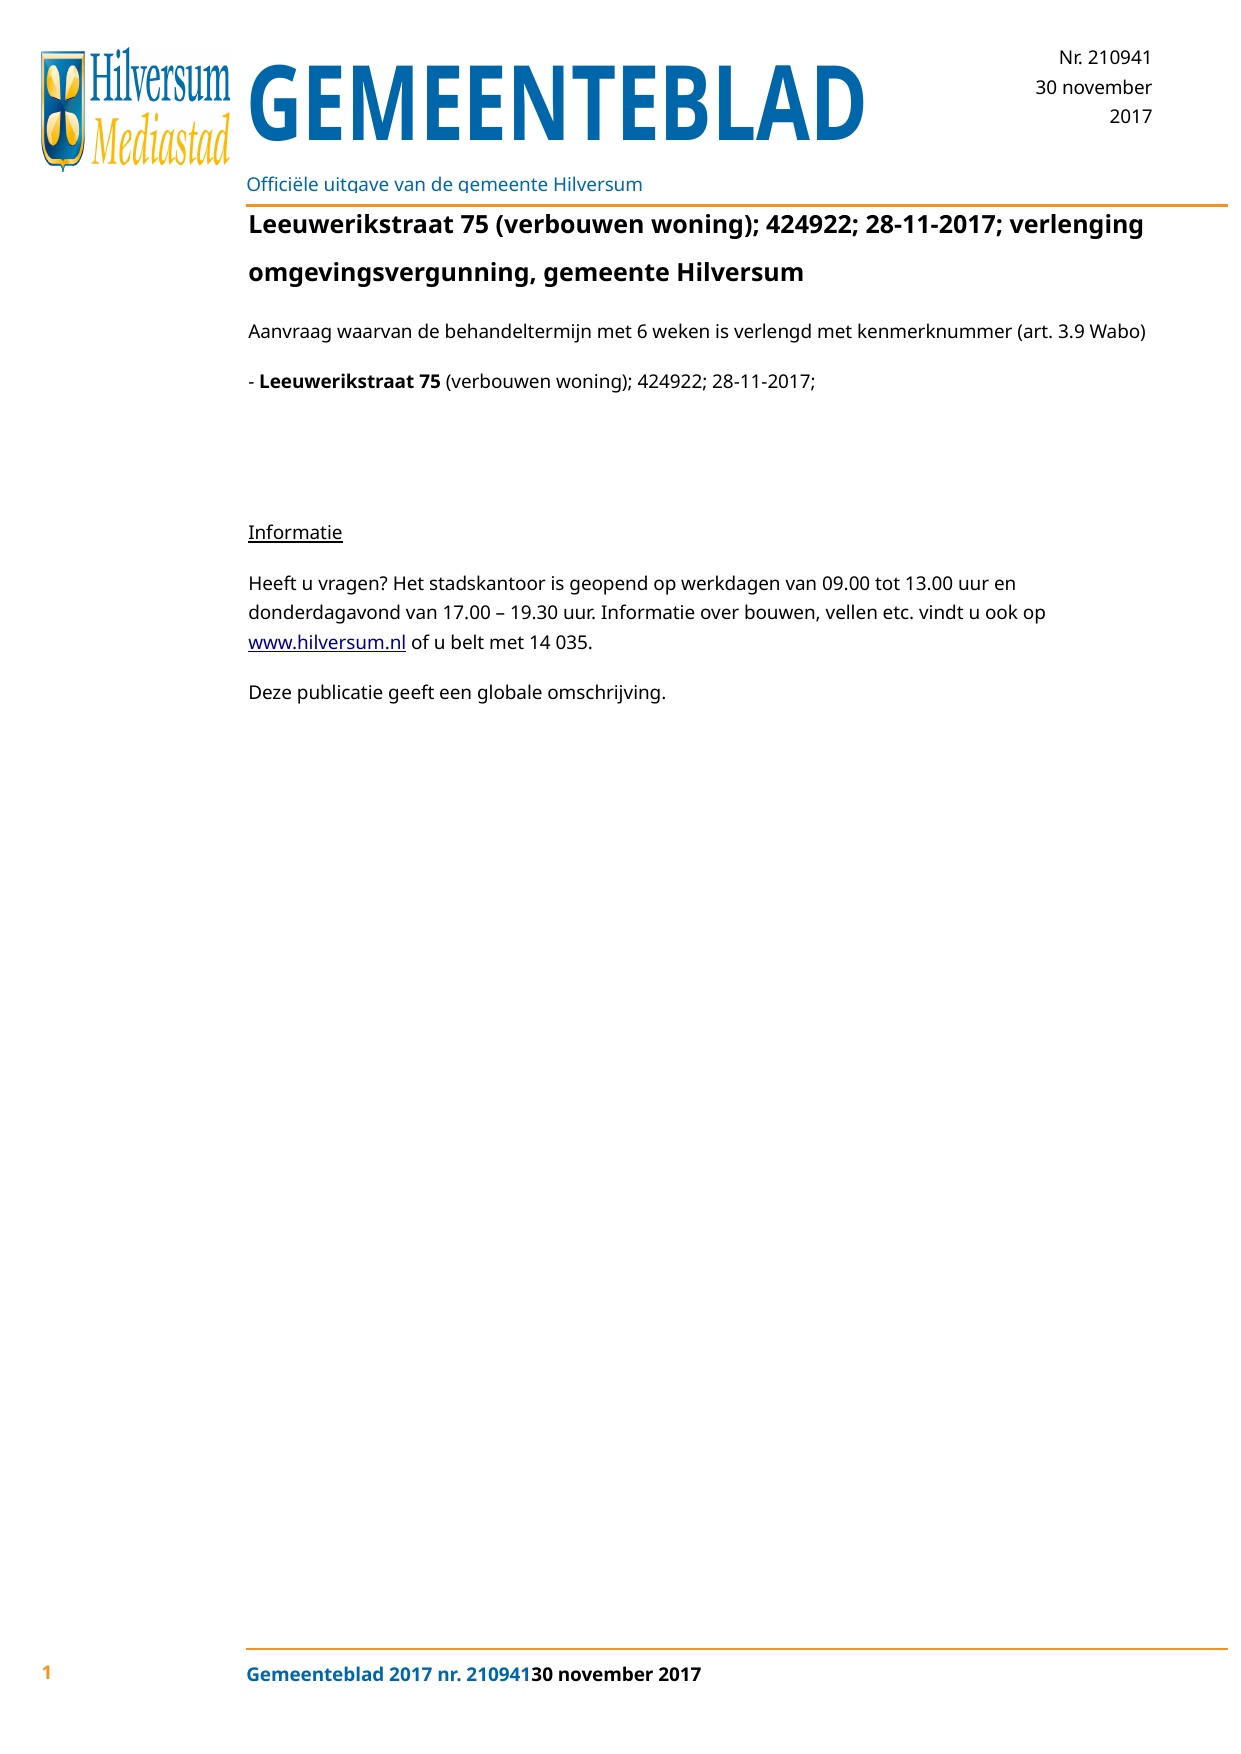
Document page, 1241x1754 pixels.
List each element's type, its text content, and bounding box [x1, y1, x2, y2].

text Heeft u vragen? Het stadskantoor is geopend op werkdagen van 09.00 tot 13.00 uur en donderdagavond van 17.00 – 19.30 uur. Informatie over bouwen, vellen etc. vindt u ook op www.hilversum.nl of u belt met 14 035. [248, 570, 1152, 655]
text - Leeuwerikstraat 75 (verbouwen woning); 424922; 28-11-2017; [248, 368, 1152, 394]
picture [41, 47, 231, 172]
text Informatie [248, 519, 1152, 545]
text Leeuwerikstraat 75 (verbouwen woning); 424922; 28-11-2017; verlenging omgevingsvergunning, gemeente Hilversum [248, 207, 1152, 288]
text Aanvraag waarvan de behandeltermijn met 6 weken is verlengd met kenmerknummer (art. 3.9 Wabo) [248, 318, 1152, 344]
text Deze publicatie geeft een globale omschrijving. [248, 679, 1152, 705]
